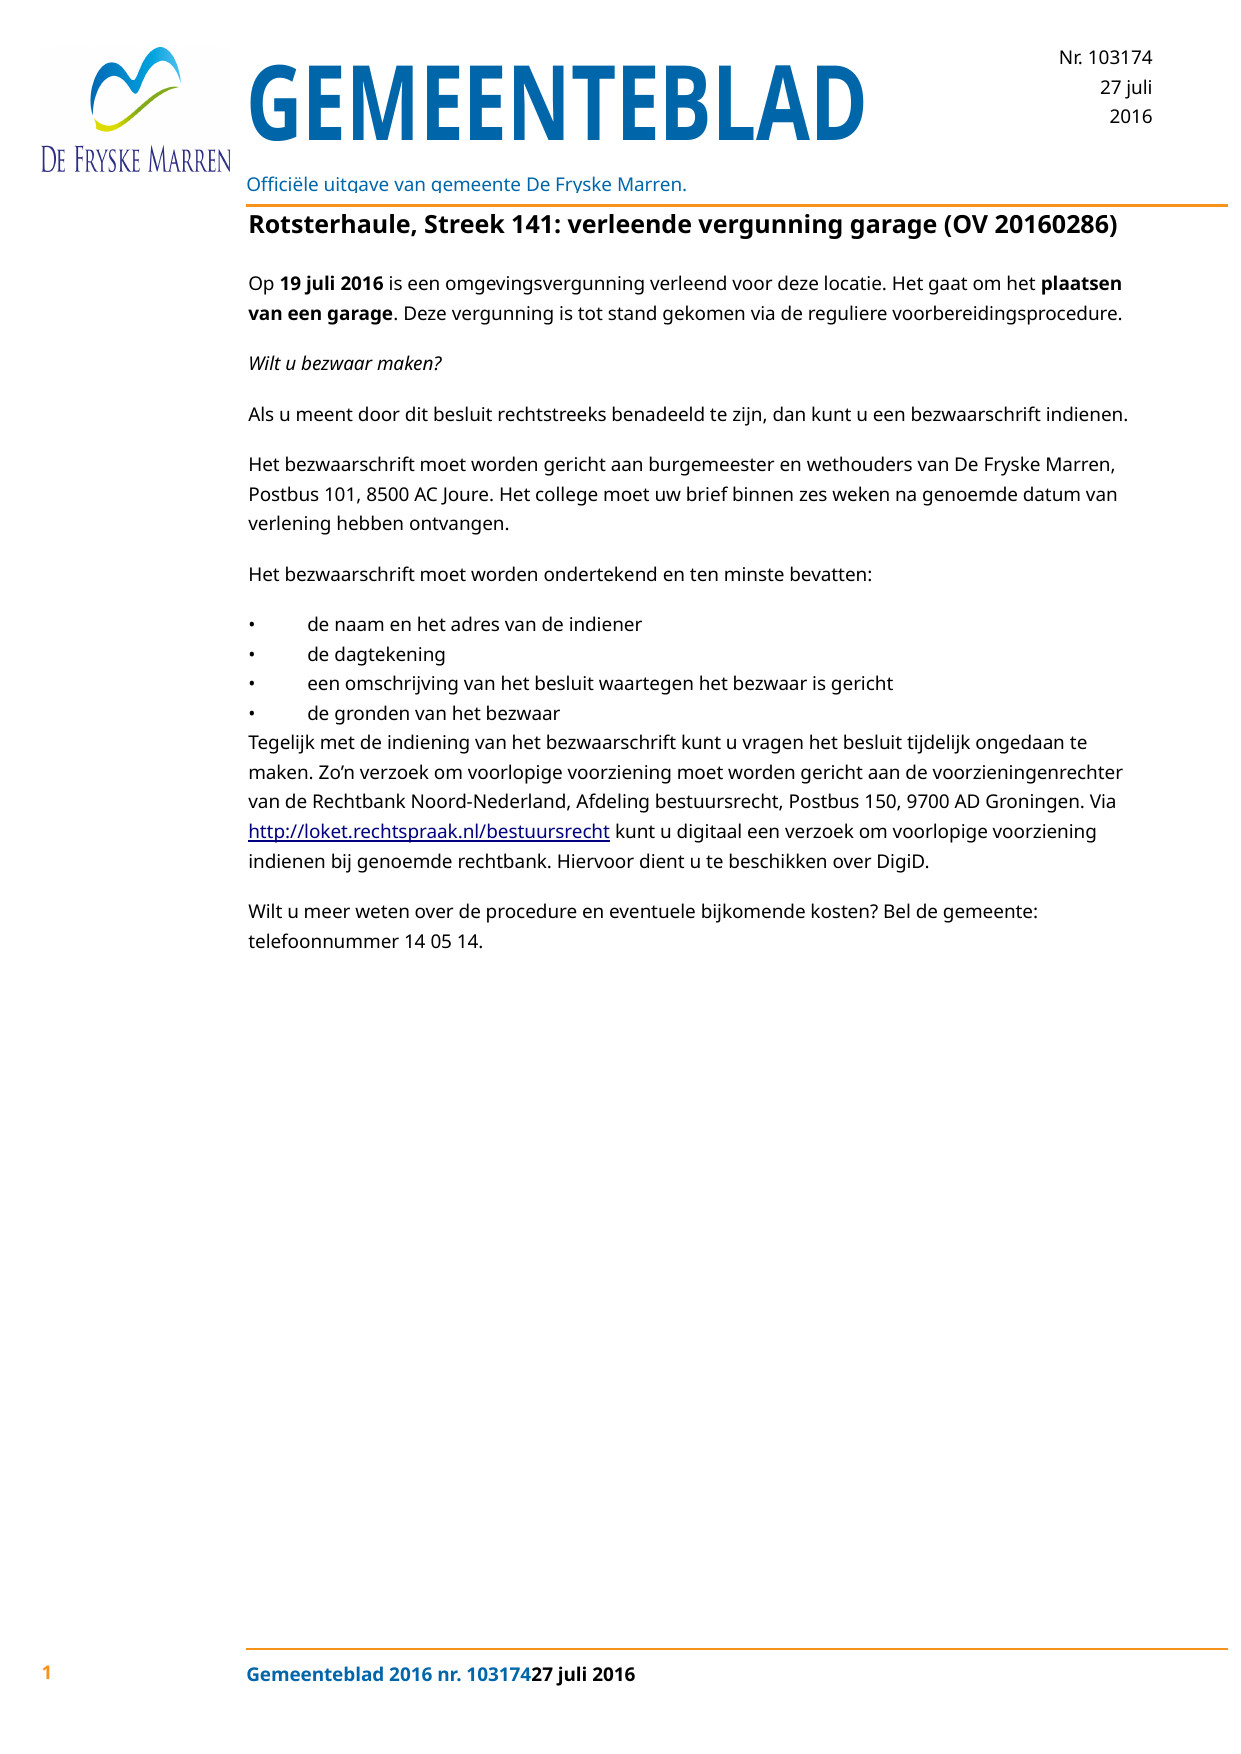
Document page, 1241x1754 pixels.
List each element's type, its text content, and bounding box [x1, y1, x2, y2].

text Wilt u meer weten over de procedure en eventuele bijkomende kosten? Bel de gemeente: telefoonnummer 14 05 14. [248, 898, 1152, 953]
list een omschrijving van het besluit waartegen het bezwaar is gericht [248, 670, 1152, 696]
picture [41, 47, 231, 172]
text Het bezwaarschrift moet worden gericht aan burgemeester en wethouders van De Fryske Marren, Postbus 101, 8500 AC Joure. Het college moet uw brief binnen zes weken na genoemde datum van verlening hebben ontvangen. [248, 451, 1152, 536]
text Rotsterhaule, Streek 141: verleende vergunning garage (OV 20160286) [248, 207, 1152, 241]
list de naam en het adres van de indiener [248, 611, 1152, 637]
text Als u meent door dit besluit rechtstreeks benadeeld te zijn, dan kunt u een bezwaarschrift indienen. [248, 401, 1152, 426]
list de dagtekening [248, 641, 1152, 666]
text Op 19 juli 2016 is een omgevingsvergunning verleend voor deze locatie. Het gaat om het plaatsen van een garage. Deze vergunning is tot stand gekomen via de reguliere voorbereidingsprocedure. [248, 270, 1152, 326]
text Tegelijk met de indiening van het bezwaarschrift kunt u vragen het besluit tijdelijk ongedaan te maken. Zo’n verzoek om voorlopige voorziening moet worden gericht aan de voorzieningenrechter van de Rechtbank Noord-Nederland, Afdeling bestuursrecht, Postbus 150, 9700 AD Groningen. Via http://loket.rechtspraak.nl/bestuursrecht kunt u digitaal een verzoek om voorlopige voorziening indienen bij genoemde rechtbank. Hiervoor dient u te beschikken over DigiD. [248, 729, 1152, 873]
list de gronden van het bezwaar [248, 700, 1152, 726]
text Wilt u bezwaar maken? [248, 350, 1152, 376]
text Het bezwaarschrift moet worden ondertekend en ten minste bevatten: [248, 561, 1152, 586]
